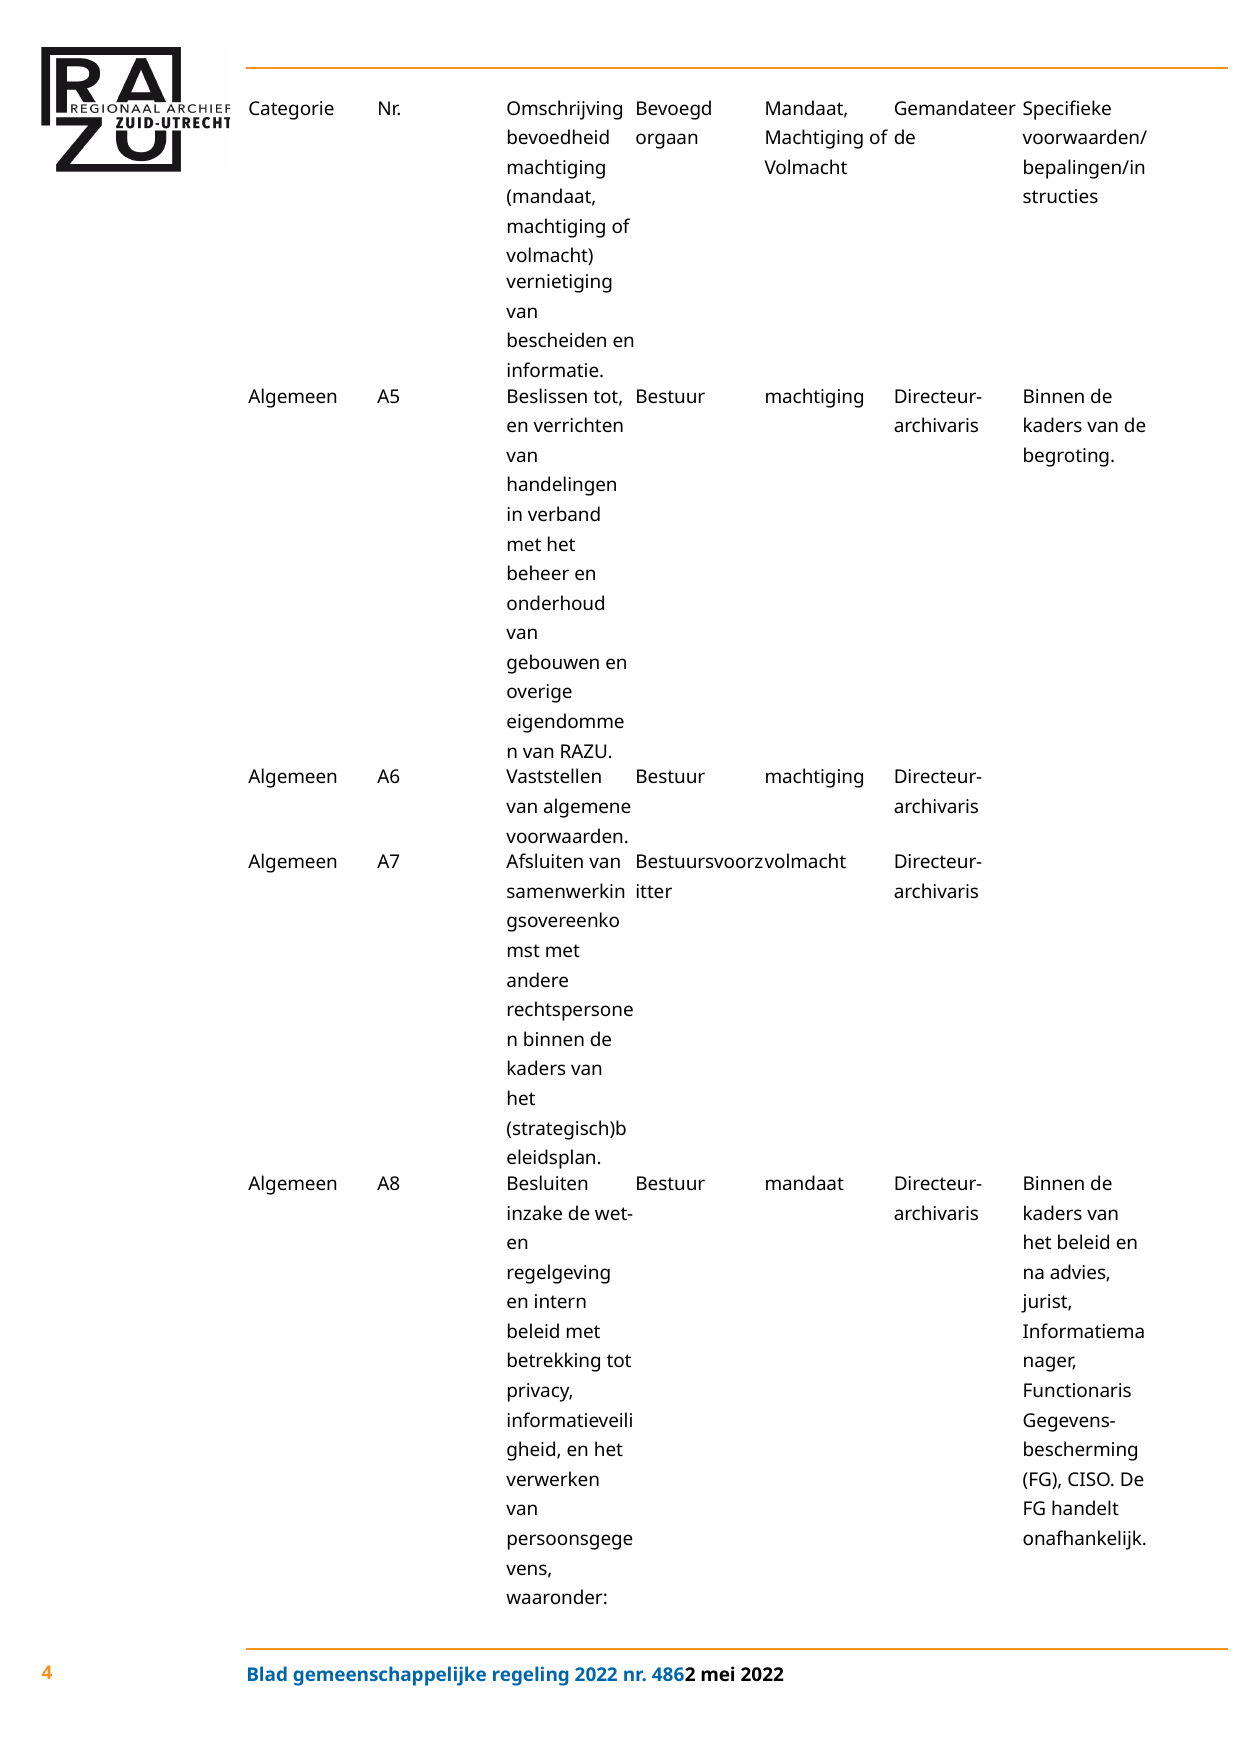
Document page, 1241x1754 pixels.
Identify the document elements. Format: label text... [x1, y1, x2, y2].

table_cell volmacht [764, 849, 893, 1170]
table_cell Algemeen [248, 849, 377, 1170]
table_cell [377, 269, 506, 383]
table_cell Beslissen tot, en verrichten van handelingen in verband met het beheer en onderhoud van gebouwen en overige eigendommen van RAZU. [506, 383, 635, 764]
table_cell A5 [377, 383, 506, 764]
table_cell machtiging [764, 383, 893, 764]
table_cell Directeur-archivaris [894, 383, 1022, 764]
table_cell machtiging [764, 764, 893, 848]
table_cell [1023, 764, 1152, 848]
table_cell vernietiging van bescheiden en informatie. [506, 269, 635, 383]
table_cell [248, 269, 377, 383]
picture [41, 47, 231, 172]
table_cell [635, 269, 764, 383]
table_cell [1023, 269, 1152, 383]
table_cell Bestuur [635, 764, 764, 848]
table_cell Vaststellen van algemene voorwaarden. [506, 764, 635, 848]
table_cell Bestuur [635, 383, 764, 764]
table_header Gemandateerde [894, 95, 1022, 268]
table_cell Bestuursvoorzitter [635, 849, 764, 1170]
table_cell A6 [377, 764, 506, 848]
table_cell Directeur-archivaris [894, 1170, 1022, 1610]
table_cell Binnen de kaders van de begroting. [1023, 383, 1152, 764]
table_cell A7 [377, 849, 506, 1170]
table_header Mandaat, Machtiging of Volmacht [764, 95, 893, 268]
table_cell [764, 269, 893, 383]
table_cell [894, 269, 1022, 383]
table_header Nr. [377, 95, 506, 268]
table_header Categorie [248, 95, 377, 268]
table_cell A8 [377, 1170, 506, 1610]
table_cell Afsluiten van samenwerkingsovereenkomst met andere rechtspersonen binnen de kaders van het (strategisch)beleidsplan. [506, 849, 635, 1170]
table_header Bevoegd orgaan [635, 95, 764, 268]
table_header Specifieke voorwaarden/bepalingen/instructies [1023, 95, 1152, 268]
table_cell Binnen de kaders van het beleid en na advies, jurist, Informatiemanager, Functionaris Gegevens-bescherming (FG), CISO. De FG handelt onafhankelijk. [1023, 1170, 1152, 1610]
table_cell [1023, 849, 1152, 1170]
table_cell mandaat [764, 1170, 893, 1610]
table_cell Algemeen [248, 764, 377, 848]
table_header Omschrijving bevoedheid machtiging (mandaat, machtiging of volmacht) [506, 95, 635, 268]
table_cell Algemeen [248, 383, 377, 764]
table_cell Directeur-archivaris [894, 764, 1022, 848]
table_cell Algemeen [248, 1170, 377, 1610]
table_cell Bestuur [635, 1170, 764, 1610]
table_cell Directeur-archivaris [894, 849, 1022, 1170]
table_cell Besluiten inzake de wet- en regelgeving en intern beleid met betrekking tot privacy, informatieveiligheid, en het verwerken van persoonsgegevens, waaronder: [506, 1170, 635, 1610]
